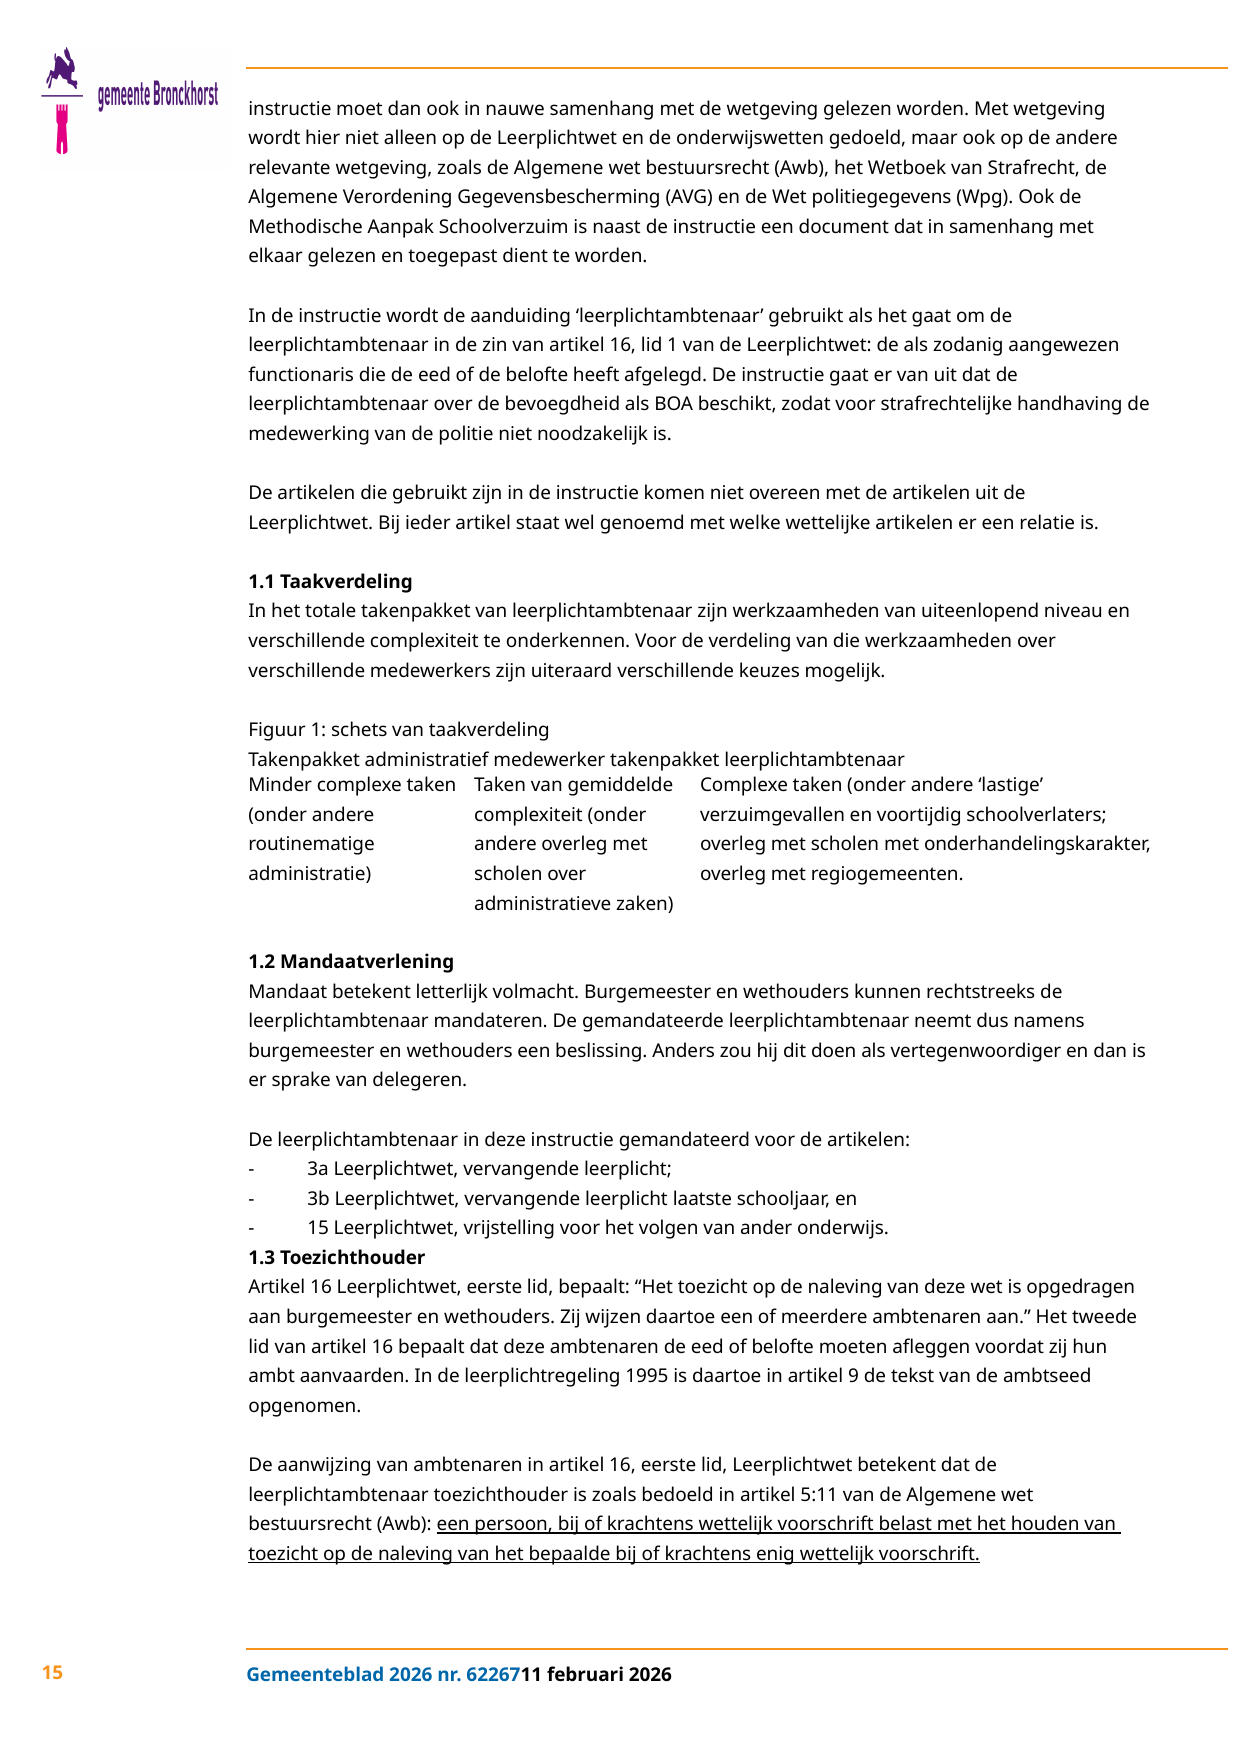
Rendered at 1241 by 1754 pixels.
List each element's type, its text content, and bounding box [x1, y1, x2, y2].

table_cell Complexe taken (onder andere ‘lastige’ verzuimgevallen en voortijdig schoolverlaters; overleg met scholen met onderhandelingskarakter, overleg met regiogemeenten. [700, 771, 1152, 916]
table_header Takenpakket administratief medewerker takenpakket leerplichtambtenaar [248, 746, 1152, 771]
text De artikelen die gebruikt zijn in de instructie komen niet overeen met de artikelen uit de Leerplichtwet. Bij ieder artikel staat wel genoemd met welke wettelijke artikelen er een relatie is. [248, 479, 1152, 535]
list 3a Leerplichtwet, vervangende leerplicht; [248, 1155, 1152, 1181]
text De leerplichtambtenaar in deze instructie gemandateerd voor de artikelen: [248, 1126, 1152, 1152]
text Mandaat betekent letterlijk volmacht. Burgemeester en wethouders kunnen rechtstreeks de leerplichtambtenaar mandateren. De gemandateerde leerplichtambtenaar neemt dus namens burgemeester en wethouders een beslissing. Anders zou hij dit doen als vertegenwoordiger en dan is er sprake van delegeren. [248, 978, 1152, 1092]
text 1.3 Toezichthouder [248, 1244, 1152, 1270]
text In de instructie wordt de aanduiding ‘leerplichtambtenaar’ gebruikt als het gaat om de leerplichtambtenaar in de zin van artikel 16, lid 1 van de Leerplichtwet: de als zodanig aangewezen functionaris die de eed of de belofte heeft afgelegd. De instructie gaat er van uit dat de leerplichtambtenaar over de bevoegdheid als BOA beschikt, zodat voor strafrechtelijke handhaving de medewerking van de politie niet noodzakelijk is. [248, 302, 1152, 446]
text In het totale takenpakket van leerplichtambtenaar zijn werkzaamheden van uiteenlopend niveau en verschillende complexiteit te onderkennen. Voor de verdeling van die werkzaamheden over verschillende medewerkers zijn uiteraard verschillende keuzes mogelijk. [248, 598, 1152, 683]
text instructie moet dan ook in nauwe samenhang met de wetgeving gelezen worden. Met wetgeving wordt hier niet alleen op de Leerplichtwet en de onderwijswetten gedoeld, maar ook op de andere relevante wetgeving, zoals de Algemene wet bestuursrecht (Awb), het Wetboek van Strafrecht, de Algemene Verordening Gegevensbescherming (AVG) en de Wet politiegegevens (Wpg). Ook de Methodische Aanpak Schoolverzuim is naast de instructie een document dat in samenhang met elkaar gelezen en toegepast dient te worden. [248, 95, 1152, 268]
text De aanwijzing van ambtenaren in artikel 16, eerste lid, Leerplichtwet betekent dat de leerplichtambtenaar toezichthouder is zoals bedoeld in artikel 5:11 van de Algemene wet bestuursrecht (Awb): een persoon, bij of krachtens wettelijk voorschrift belast met het houden van toezicht op de naleving van het bepaalde bij of krachtens enig wettelijk voorschrift. [248, 1451, 1152, 1566]
text Figuur 1: schets van taakverdeling [248, 716, 1152, 742]
list 3b Leerplichtwet, vervangende leerplicht laatste schooljaar, en [248, 1185, 1152, 1211]
table_cell Taken van gemiddelde complexiteit (onder andere overleg met scholen over administratieve zaken) [474, 771, 700, 916]
picture [41, 47, 231, 172]
table_cell Minder complexe taken (onder andere routinematige administratie) [248, 771, 474, 916]
list 15 Leerplichtwet, vrijstelling voor het volgen van ander onderwijs. [248, 1214, 1152, 1240]
text 1.2 Mandaatverlening [248, 948, 1152, 974]
text 1.1 Taakverdeling [248, 568, 1152, 594]
text Artikel 16 Leerplichtwet, eerste lid, bepaalt: “Het toezicht op de naleving van deze wet is opgedragen aan burgemeester en wethouders. Zij wijzen daartoe een of meerdere ambtenaren aan.” Het tweede lid van artikel 16 bepaalt dat deze ambtenaren de eed of belofte moeten afleggen voordat zij hun ambt aanvaarden. In de leerplichtregeling 1995 is daartoe in artikel 9 de tekst van de ambtseed opgenomen. [248, 1274, 1152, 1418]
